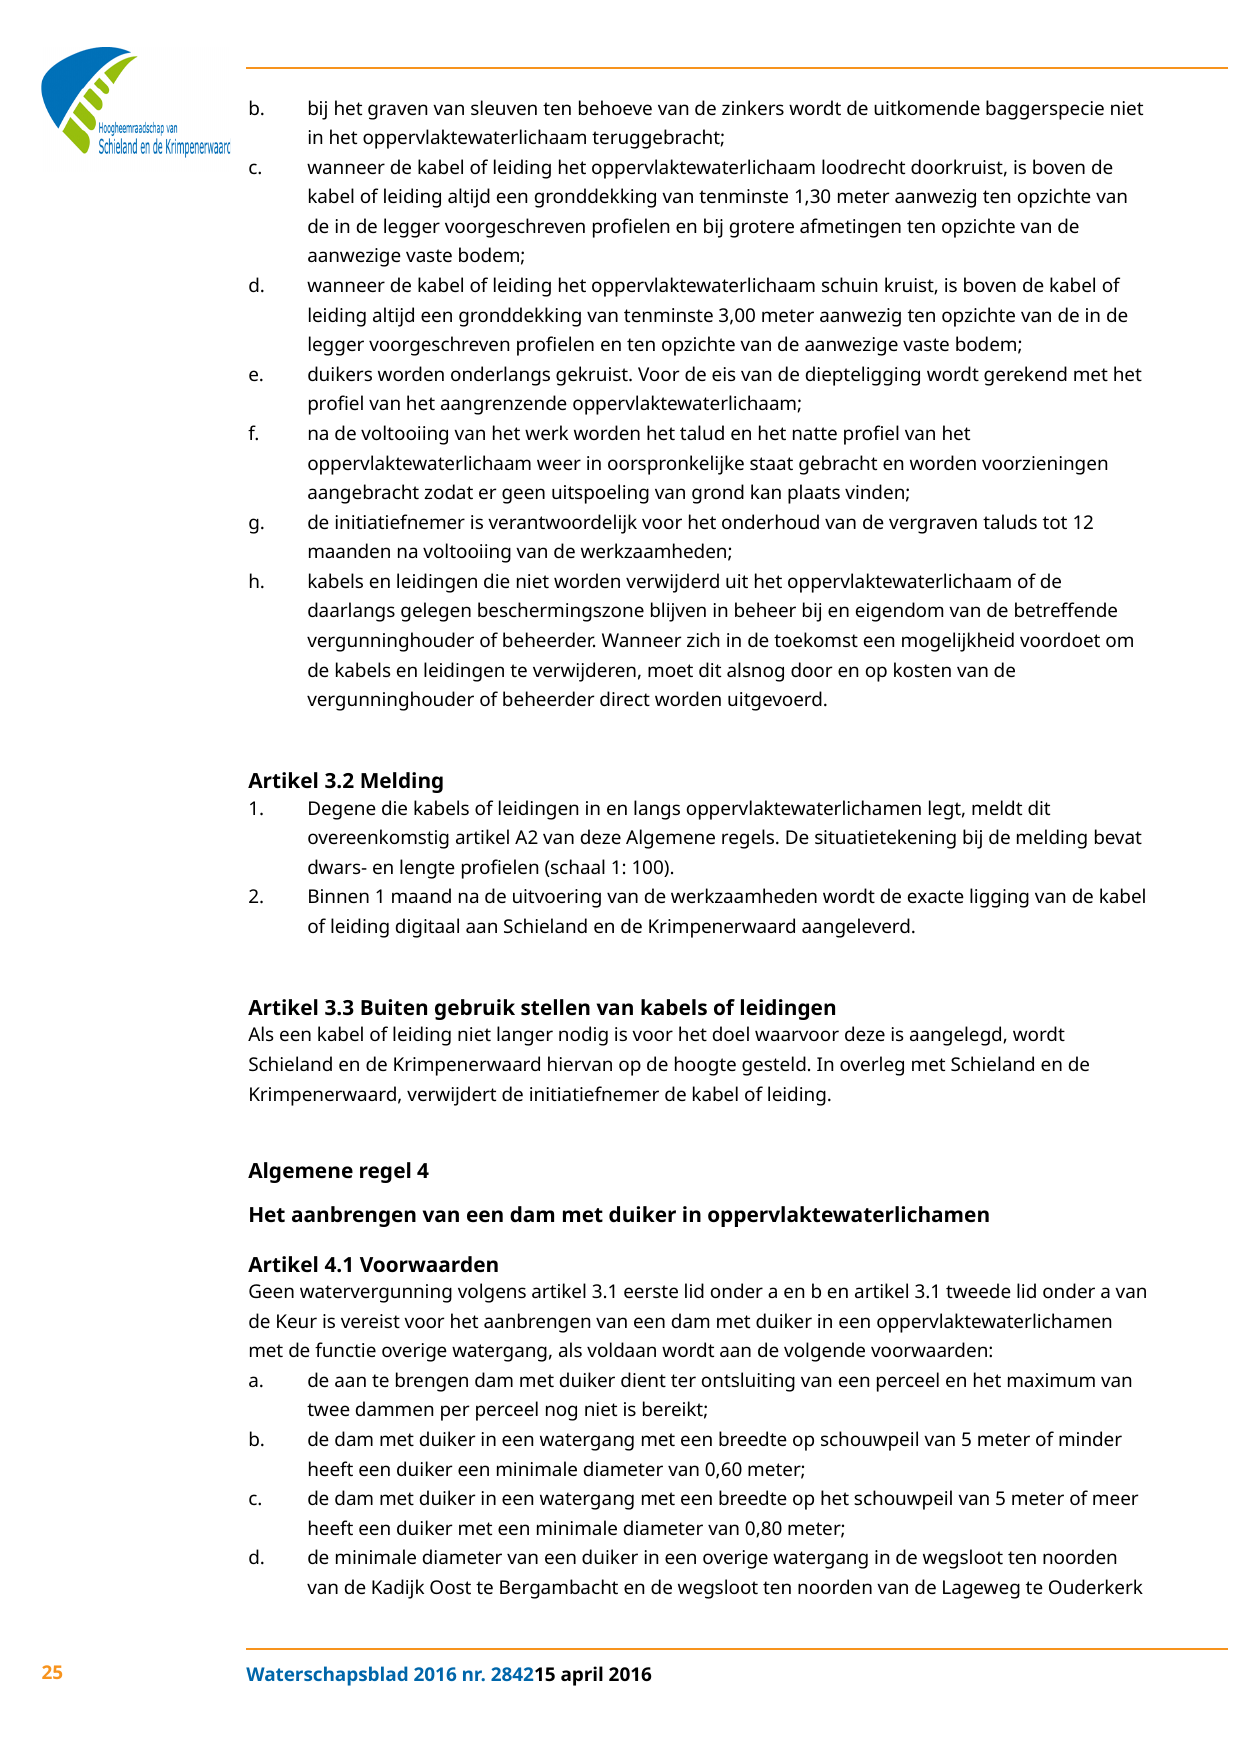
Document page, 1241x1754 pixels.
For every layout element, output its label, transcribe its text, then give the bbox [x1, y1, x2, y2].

list de dam met duiker in een watergang met een breedte op schouwpeil van 5 meter of minder heeft een duiker een minimale diameter van 0,60 meter; [248, 1426, 1152, 1481]
text Artikel 3.2 Melding [248, 766, 1152, 795]
list bij het graven van sleuven ten behoeve van de zinkers wordt de uitkomende baggerspecie niet in het oppervlaktewaterlichaam teruggebracht; [248, 95, 1152, 150]
text Algemene regel 4 [248, 1156, 1152, 1184]
list na de voltooiing van het werk worden het talud en het natte profiel van het oppervlaktewaterlichaam weer in oorspronkelijke staat gebracht en worden voorzieningen aangebracht zodat er geen uitspoeling van grond kan plaats vinden; [248, 420, 1152, 505]
picture [41, 47, 231, 172]
list wanneer de kabel of leiding het oppervlaktewaterlichaam loodrecht doorkruist, is boven de kabel of leiding altijd een gronddekking van tenminste 1,30 meter aanwezig ten opzichte van de in de legger voorgeschreven profielen en bij grotere afmetingen ten opzichte van de aanwezige vaste bodem; [248, 154, 1152, 268]
text Geen watervergunning volgens artikel 3.1 eerste lid onder a en b en artikel 3.1 tweede lid onder a van de Keur is vereist voor het aanbrengen van een dam met duiker in een oppervlaktewaterlichamen met de functie overige watergang, als voldaan wordt aan de volgende voorwaarden: [248, 1278, 1152, 1363]
list de dam met duiker in een watergang met een breedte op het schouwpeil van 5 meter of meer heeft een duiker met een minimale diameter van 0,80 meter; [248, 1485, 1152, 1541]
text Als een kabel of leiding niet langer nodig is voor het doel waarvoor deze is aangelegd, wordt Schieland en de Krimpenerwaard hiervan op de hoogte gesteld. In overleg met Schieland en de Krimpenerwaard, verwijdert de initiatiefnemer de kabel of leiding. [248, 1022, 1152, 1107]
list de minimale diameter van een duiker in een overige watergang in de wegsloot ten noorden van de Kadijk Oost te Bergambacht en de wegsloot ten noorden van de Lageweg te Ouderkerk [248, 1544, 1152, 1600]
list wanneer de kabel of leiding het oppervlaktewaterlichaam schuin kruist, is boven de kabel of leiding altijd een gronddekking van tenminste 3,00 meter aanwezig ten opzichte van de in de legger voorgeschreven profielen en ten opzichte van de aanwezige vaste bodem; [248, 272, 1152, 357]
list duikers worden onderlangs gekruist. Voor de eis van de diepteligging wordt gerekend met het profiel van het aangrenzende oppervlaktewaterlichaam; [248, 361, 1152, 416]
list Degene die kabels of leidingen in en langs oppervlaktewaterlichamen legt, meldt dit overeenkomstig artikel A2 van deze Algemene regels. De situatietekening bij de melding bevat dwars- en lengte profielen (schaal 1: 100). [248, 795, 1152, 880]
list de aan te brengen dam met duiker dient ter ontsluiting van een perceel en het maximum van twee dammen per perceel nog niet is bereikt; [248, 1367, 1152, 1422]
text Artikel 3.3 Buiten gebruik stellen van kabels of leidingen [248, 993, 1152, 1022]
text Het aanbrengen van een dam met duiker in oppervlaktewaterlichamen [248, 1201, 1152, 1229]
list Binnen 1 maand na de uitvoering van de werkzaamheden wordt de exacte ligging van de kabel of leiding digitaal aan Schieland en de Krimpenerwaard aangeleverd. [248, 884, 1152, 939]
list de initiatiefnemer is verantwoordelijk voor het onderhoud van de vergraven taluds tot 12 maanden na voltooiing van de werkzaamheden; [248, 509, 1152, 564]
list kabels en leidingen die niet worden verwijderd uit het oppervlaktewaterlichaam of de daarlangs gelegen beschermingszone blijven in beheer bij en eigendom van de betreffende vergunninghouder of beheerder. Wanneer zich in de toekomst een mogelijkheid voordoet om de kabels en leidingen te verwijderen, moet dit alsnog door en op kosten van de vergunninghouder of beheerder direct worden uitgevoerd. [248, 568, 1152, 712]
text Artikel 4.1 Voorwaarden [248, 1250, 1152, 1278]
